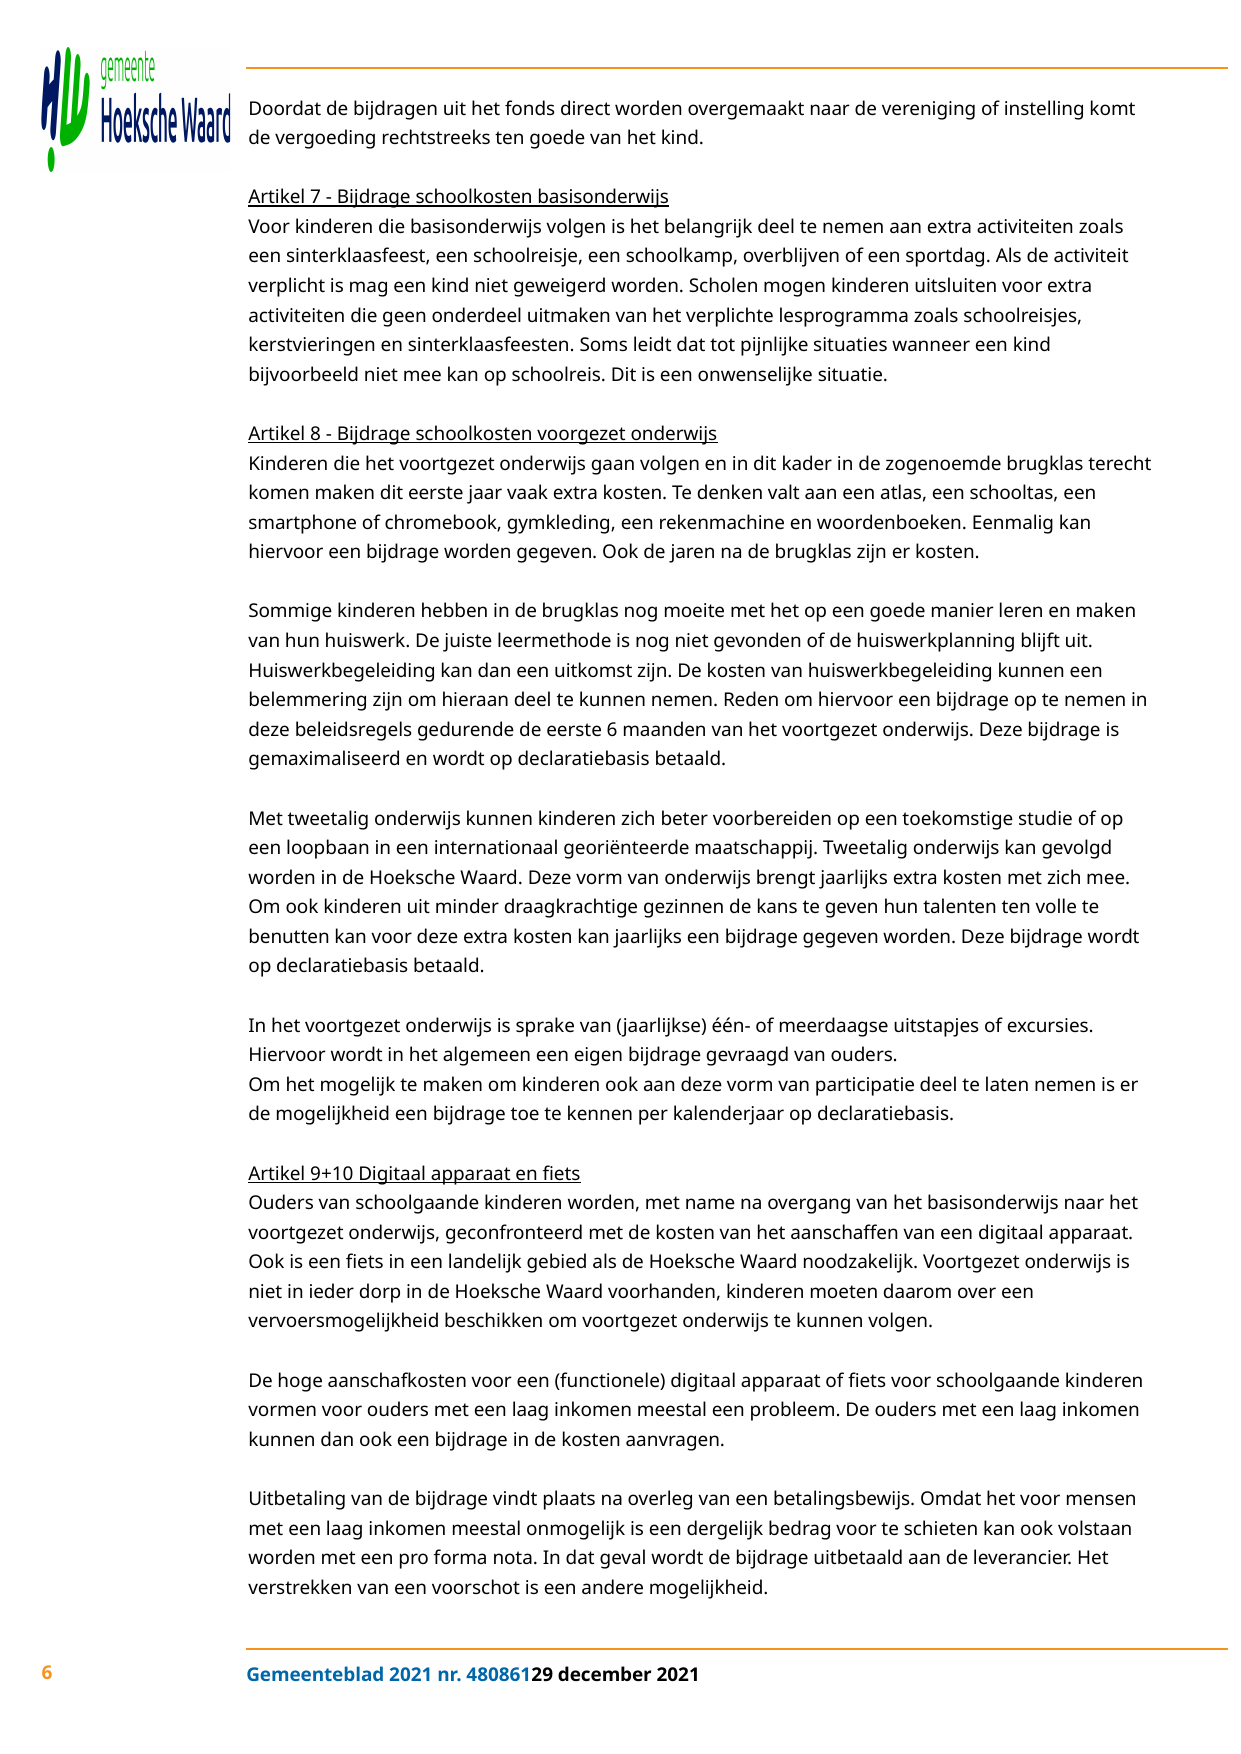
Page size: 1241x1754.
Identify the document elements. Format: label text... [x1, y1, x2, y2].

text In het voortgezet onderwijs is sprake van (jaarlijkse) één- of meerdaagse uitstapjes of excursies. Hiervoor wordt in het algemeen een eigen bijdrage gevraagd van ouders. [248, 1012, 1152, 1067]
picture [41, 47, 231, 172]
text Uitbetaling van de bijdrage vindt plaats na overleg van een betalingsbewijs. Omdat het voor mensen met een laag inkomen meestal onmogelijk is een dergelijk bedrag voor te schieten kan ook volstaan worden met een pro forma nota. In dat geval wordt de bijdrage uitbetaald aan de leverancier. Het verstrekken van een voorschot is een andere mogelijkheid. [248, 1485, 1152, 1600]
text Doordat de bijdragen uit het fonds direct worden overgemaakt naar de vereniging of instelling komt de vergoeding rechtstreeks ten goede van het kind. [248, 95, 1152, 150]
text Artikel 9+10 Digitaal apparaat en fiets [248, 1160, 1152, 1186]
text Om het mogelijk te maken om kinderen ook aan deze vorm van participatie deel te laten nemen is er de mogelijkheid een bijdrage toe te kennen per kalenderjaar op declaratiebasis. [248, 1071, 1152, 1126]
text Met tweetalig onderwijs kunnen kinderen zich beter voorbereiden op een toekomstige studie of op een loopbaan in een internationaal georiënteerde maatschappij. Tweetalig onderwijs kan gevolgd worden in de Hoeksche Waard. Deze vorm van onderwijs brengt jaarlijks extra kosten met zich mee. Om ook kinderen uit minder draagkrachtige gezinnen de kans te geven hun talenten ten volle te benutten kan voor deze extra kosten kan jaarlijks een bijdrage gegeven worden. Deze bijdrage wordt op declaratiebasis betaald. [248, 805, 1152, 978]
text Artikel 8 - Bijdrage schoolkosten voorgezet onderwijs [248, 420, 1152, 446]
text Artikel 7 - Bijdrage schoolkosten basisonderwijs [248, 183, 1152, 209]
text De hoge aanschafkosten voor een (functionele) digitaal apparaat of fiets voor schoolgaande kinderen vormen voor ouders met een laag inkomen meestal een probleem. De ouders met een laag inkomen kunnen dan ook een bijdrage in de kosten aanvragen. [248, 1367, 1152, 1452]
text Ouders van schoolgaande kinderen worden, met name na overgang van het basisonderwijs naar het voortgezet onderwijs, geconfronteerd met de kosten van het aanschaffen van een digitaal apparaat. Ook is een fiets in een landelijk gebied als de Hoeksche Waard noodzakelijk. Voortgezet onderwijs is niet in ieder dorp in de Hoeksche Waard voorhanden, kinderen moeten daarom over een vervoersmogelijkheid beschikken om voortgezet onderwijs te kunnen volgen. [248, 1189, 1152, 1333]
text Voor kinderen die basisonderwijs volgen is het belangrijk deel te nemen aan extra activiteiten zoals een sinterklaasfeest, een schoolreisje, een schoolkamp, overblijven of een sportdag. Als de activiteit verplicht is mag een kind niet geweigerd worden. Scholen mogen kinderen uitsluiten voor extra activiteiten die geen onderdeel uitmaken van het verplichte lesprogramma zoals schoolreisjes, kerstvieringen en sinterklaasfeesten. Soms leidt dat tot pijnlijke situaties wanneer een kind bijvoorbeeld niet mee kan op schoolreis. Dit is een onwenselijke situatie. [248, 213, 1152, 387]
text Sommige kinderen hebben in de brugklas nog moeite met het op een goede manier leren en maken van hun huiswerk. De juiste leermethode is nog niet gevonden of de huiswerkplanning blijft uit. Huiswerkbegeleiding kan dan een uitkomst zijn. De kosten van huiswerkbegeleiding kunnen een belemmering zijn om hieraan deel te kunnen nemen. Reden om hiervoor een bijdrage op te nemen in deze beleidsregels gedurende de eerste 6 maanden van het voortgezet onderwijs. Deze bijdrage is gemaximaliseerd en wordt op declaratiebasis betaald. [248, 598, 1152, 771]
text Kinderen die het voortgezet onderwijs gaan volgen en in dit kader in de zogenoemde brugklas terecht komen maken dit eerste jaar vaak extra kosten. Te denken valt aan een atlas, een schooltas, een smartphone of chromebook, gymkleding, een rekenmachine en woordenboeken. Eenmalig kan hiervoor een bijdrage worden gegeven. Ook de jaren na de brugklas zijn er kosten. [248, 450, 1152, 564]
